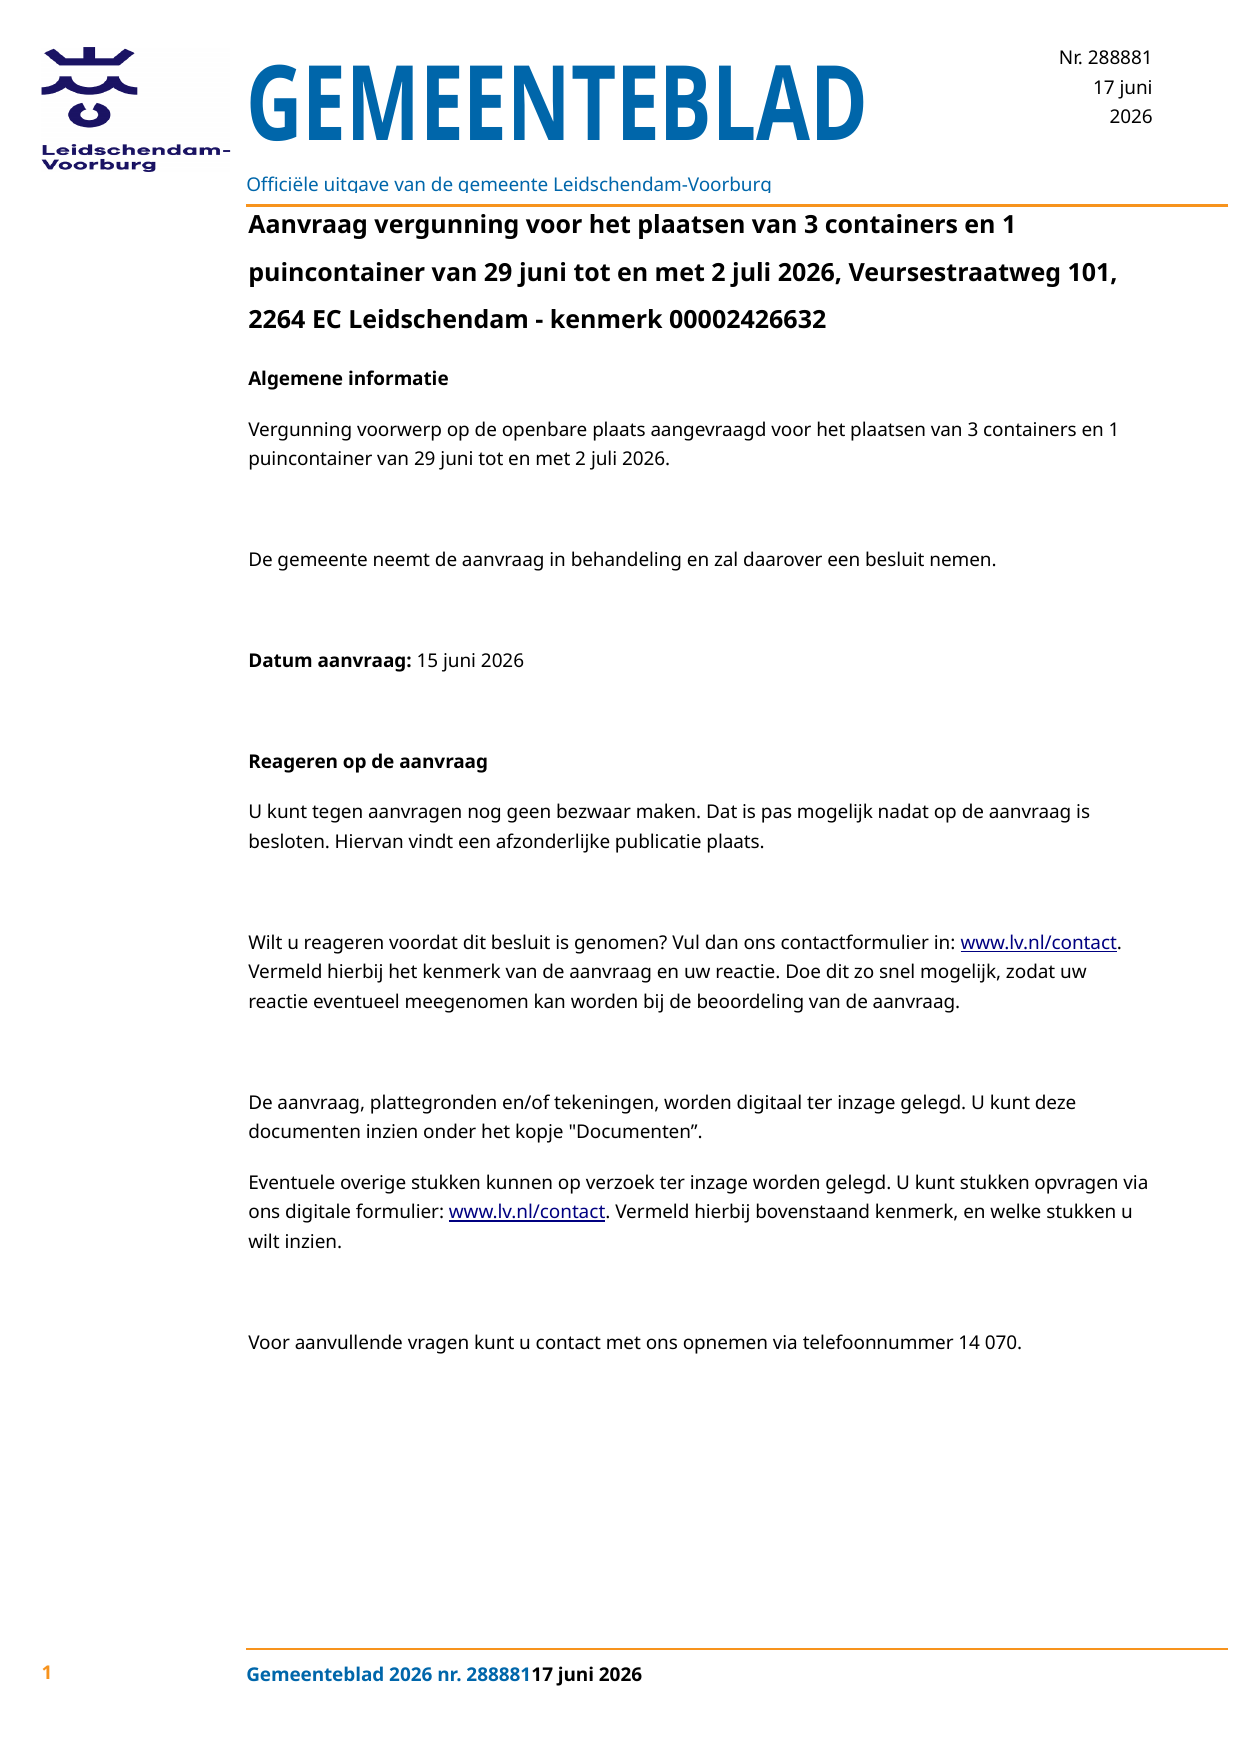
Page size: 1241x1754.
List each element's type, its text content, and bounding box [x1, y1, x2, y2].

text U kunt tegen aanvragen nog geen bezwaar maken. Dat is pas mogelijk nadat op de aanvraag is besloten. Hiervan vindt een afzonderlijke publicatie plaats. [248, 798, 1152, 854]
text Wilt u reageren voordat dit besluit is genomen? Vul dan ons contactformulier in: www.lv.nl/contact. Vermeld hierbij het kenmerk van de aanvraag en uw reactie. Doe dit zo snel mogelijk, zodat uw reactie eventueel meegenomen kan worden bij de beoordeling van de aanvraag. [248, 929, 1152, 1014]
text Algemene informatie [248, 366, 1152, 391]
text Aanvraag vergunning voor het plaatsen van 3 containers en 1 puincontainer van 29 juni tot en met 2 juli 2026, Veursestraatweg 101, 2264 EC Leidschendam - kenmerk 00002426632 [248, 207, 1152, 336]
text De aanvraag, plattegronden en/of tekeningen, worden digitaal ter inzage gelegd. U kunt deze documenten inzien onder het kopje "Documenten”. [248, 1089, 1152, 1144]
picture [41, 47, 231, 172]
text De gemeente neemt de aanvraag in behandeling en zal daarover een besluit nemen. [248, 546, 1152, 572]
text Voor aanvullende vragen kunt u contact met ons opnemen via telefoonnummer 14 070. [248, 1329, 1152, 1354]
text Eventuele overige stukken kunnen op verzoek ter inzage worden gelegd. U kunt stukken opvragen via ons digitale formulier: www.lv.nl/contact. Vermeld hierbij bovenstaand kenmerk, en welke stukken u wilt inzien. [248, 1169, 1152, 1254]
text Vergunning voorwerp op de openbare plaats aangevraagd voor het plaatsen van 3 containers en 1 puincontainer van 29 juni tot en met 2 juli 2026. [248, 416, 1152, 471]
text Reageren op de aanvraag [248, 748, 1152, 774]
text Datum aanvraag: 15 juni 2026 [248, 647, 1152, 673]
